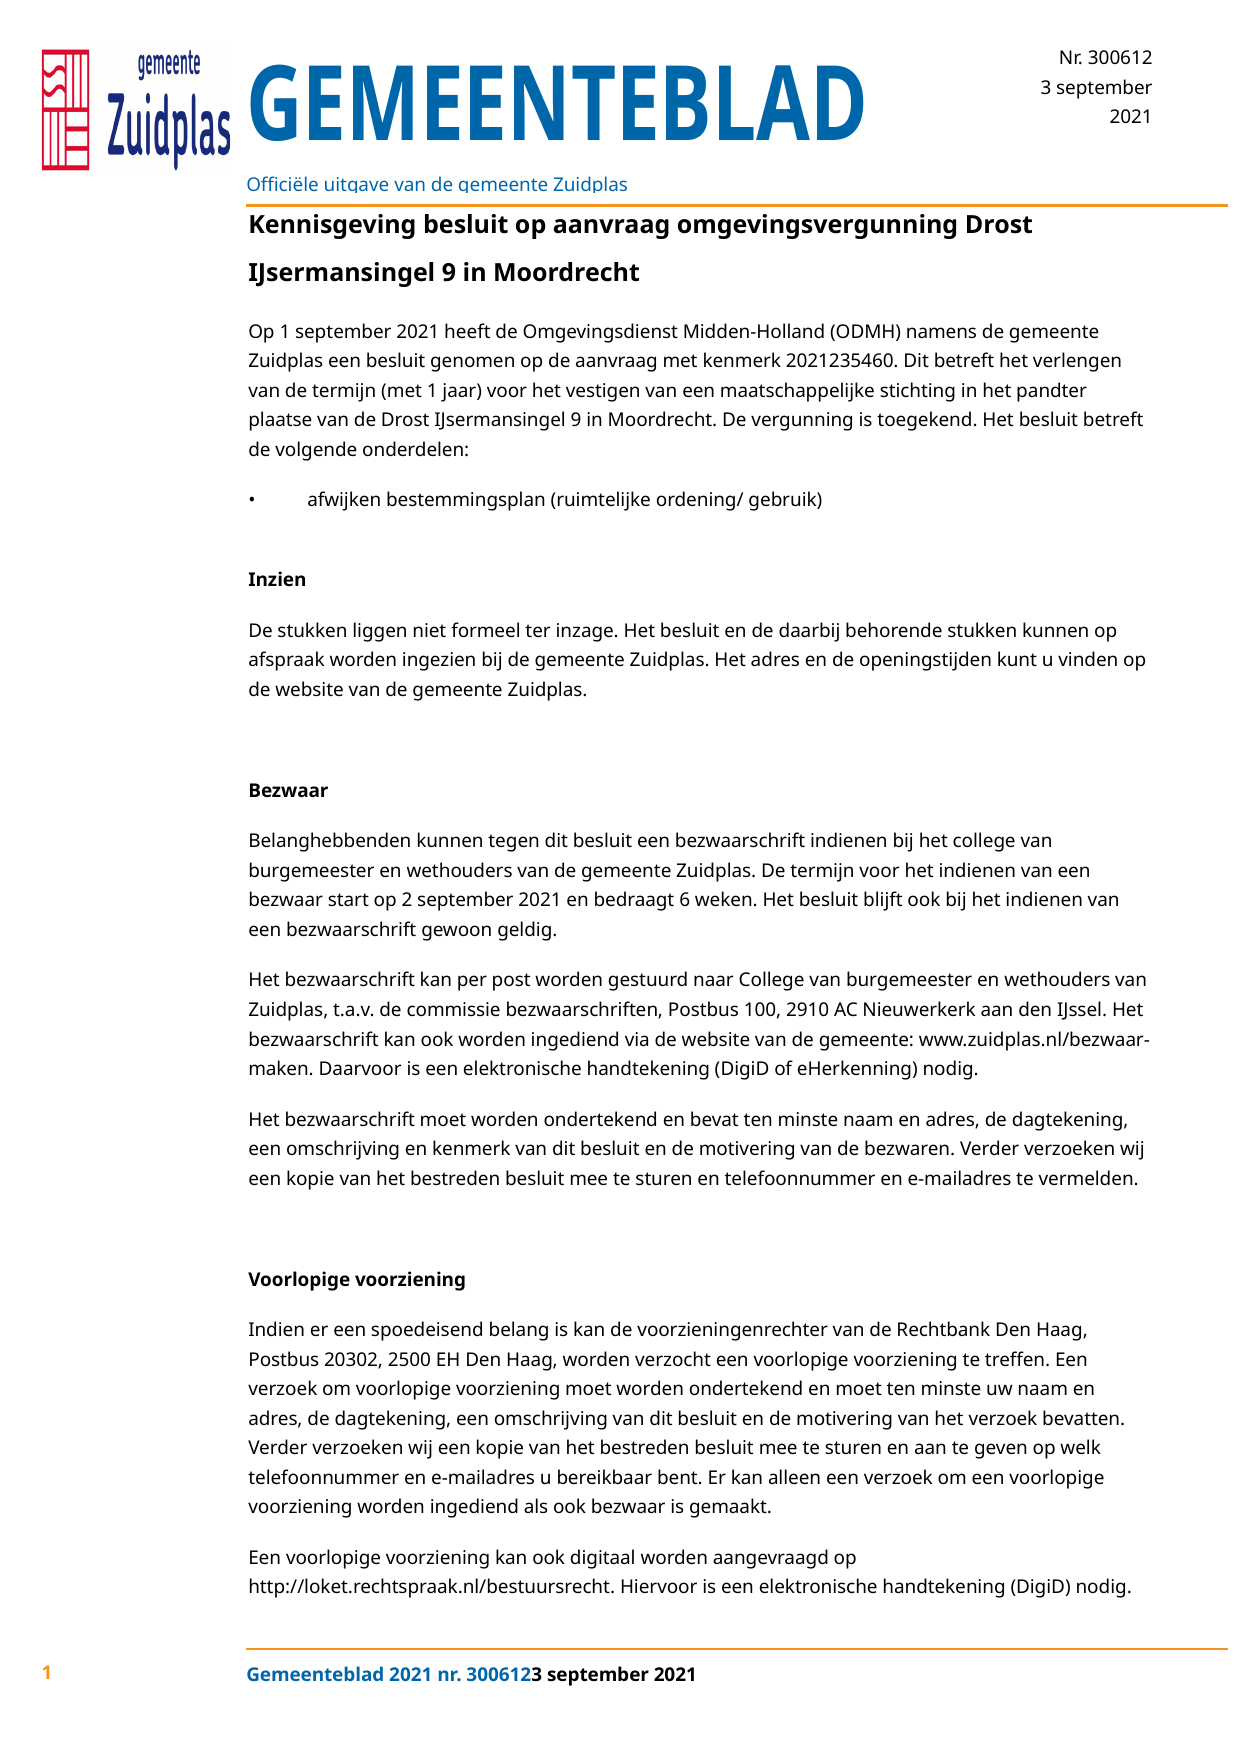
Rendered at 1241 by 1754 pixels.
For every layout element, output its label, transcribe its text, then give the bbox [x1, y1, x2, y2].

text Inzien [248, 567, 1152, 592]
text Voorlopige voorziening [248, 1266, 1152, 1292]
text Het bezwaarschrift moet worden ondertekend en bevat ten minste naam en adres, de dagtekening, een omschrijving en kenmerk van dit besluit en de motivering van de bezwaren. Verder verzoeken wij een kopie van het bestreden besluit mee te sturen en telefoonnummer en e-mailadres te vermelden. [248, 1106, 1152, 1191]
list afwijken bestemmingsplan (ruimtelijke ordening/ gebruik) [248, 487, 1152, 512]
text Het bezwaarschrift kan per post worden gestuurd naar College van burgemeester en wethouders van Zuidplas, t.a.v. de commissie bezwaarschriften, Postbus 100, 2910 AC Nieuwerkerk aan den IJssel. Het bezwaarschrift kan ook worden ingediend via de website van de gemeente: www.zuidplas.nl/bezwaar-maken. Daarvoor is een elektronische handtekening (DigiD of eHerkenning) nodig. [248, 967, 1152, 1081]
text Kennisgeving besluit op aanvraag omgevingsvergunning Drost IJsermansingel 9 in Moordrecht [248, 207, 1152, 288]
text De stukken liggen niet formeel ter inzage. Het besluit en de daarbij behorende stukken kunnen op afspraak worden ingezien bij de gemeente Zuidplas. Het adres en de openingstijden kunt u vinden op de website van de gemeente Zuidplas. [248, 617, 1152, 702]
text Belanghebbenden kunnen tegen dit besluit een bezwaarschrift indienen bij het college van burgemeester en wethouders van de gemeente Zuidplas. De termijn voor het indienen van een bezwaar start op 2 september 2021 en bedraagt 6 weken. Het besluit blijft ook bij het indienen van een bezwaarschrift gewoon geldig. [248, 827, 1152, 942]
picture [41, 47, 231, 172]
text Op 1 september 2021 heeft de Omgevingsdienst Midden-Holland (ODMH) namens de gemeente Zuidplas een besluit genomen op de aanvraag met kenmerk 2021235460. Dit betreft het verlengen van de termijn (met 1 jaar) voor het vestigen van een maatschappelijke stichting in het pandter plaatse van de Drost IJsermansingel 9 in Moordrecht. De vergunning is toegekend. Het besluit betreft de volgende onderdelen: [248, 318, 1152, 462]
text Een voorlopige voorziening kan ook digitaal worden aangevraagd op http://loket.rechtspraak.nl/bestuursrecht. Hiervoor is een elektronische handtekening (DigiD) nodig. [248, 1544, 1152, 1599]
text Bezwaar [248, 777, 1152, 803]
text Indien er een spoedeisend belang is kan de voorzieningenrechter van de Rechtbank Den Haag, Postbus 20302, 2500 EH Den Haag, worden verzocht een voorlopige voorziening te treffen. Een verzoek om voorlopige voorziening moet worden ondertekend en moet ten minste uw naam en adres, de dagtekening, een omschrijving van dit besluit en de motivering van het verzoek bevatten. Verder verzoeken wij een kopie van het bestreden besluit mee te sturen en aan te geven op welk telefoonnummer en e-mailadres u bereikbaar bent. Er kan alleen een verzoek om een voorlopige voorziening worden ingediend als ook bezwaar is gemaakt. [248, 1316, 1152, 1519]
